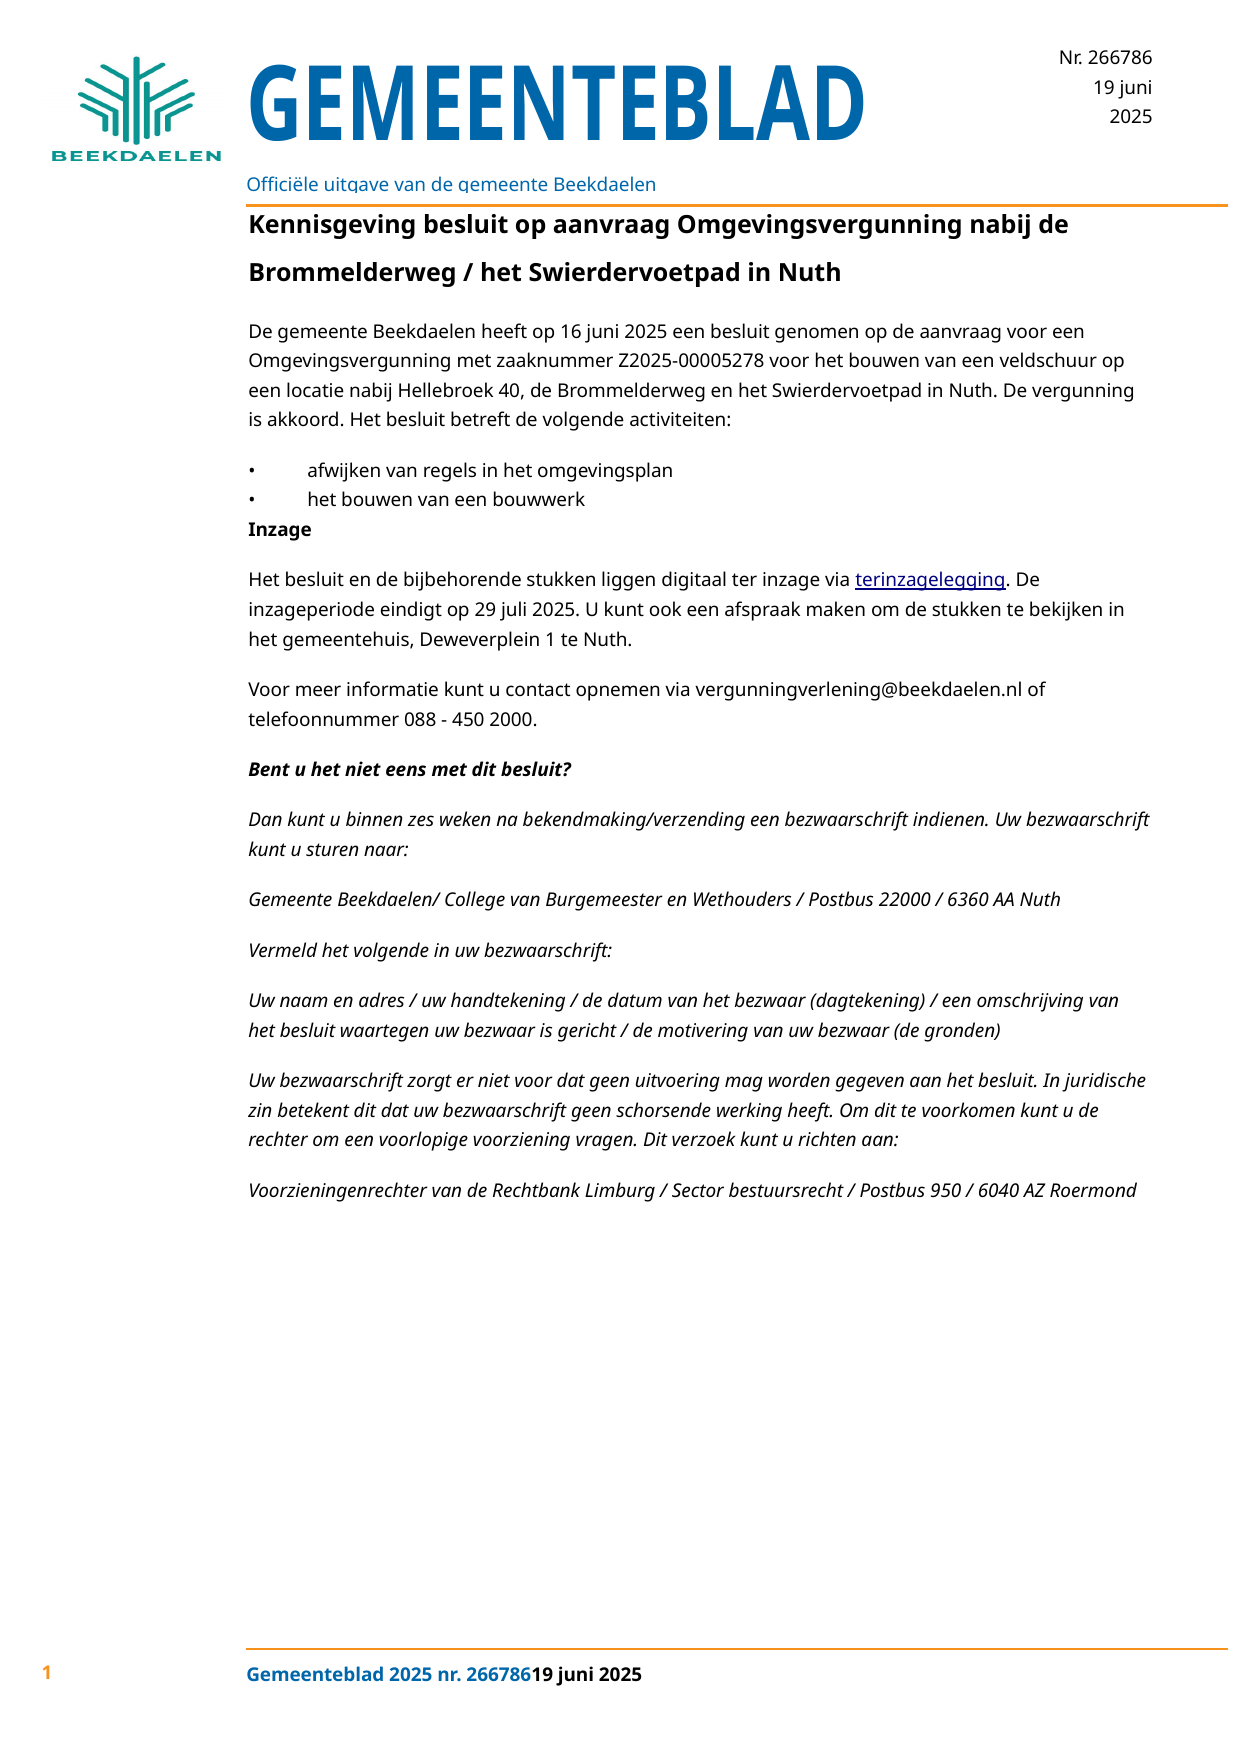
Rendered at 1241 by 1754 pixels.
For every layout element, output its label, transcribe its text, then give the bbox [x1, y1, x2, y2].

picture [41, 47, 231, 172]
list het bouwen van een bouwwerk [248, 487, 1152, 512]
text Bent u het niet eens met dit besluit? [248, 756, 1152, 782]
text Voor meer informatie kunt u contact opnemen via vergunningverlening@beekdaelen.nl of telefoonnummer 088 - 450 2000. [248, 676, 1152, 732]
text Uw bezwaarschrift zorgt er niet voor dat geen uitvoering mag worden gegeven aan het besluit. In juridische zin betekent dit dat uw bezwaarschrift geen schorsende werking heeft. Om dit te voorkomen kunt u de rechter om een voorlopige voorziening vragen. Dit verzoek kunt u richten aan: [248, 1067, 1152, 1152]
text Dan kunt u binnen zes weken na bekendmaking/verzending een bezwaarschrift indienen. Uw bezwaarschrift kunt u sturen naar: [248, 807, 1152, 862]
text Kennisgeving besluit op aanvraag Omgevingsvergunning nabij de Brommelderweg / het Swierdervoetpad in Nuth [248, 207, 1152, 288]
text Uw naam en adres / uw handtekening / de datum van het bezwaar (dagtekening) / een omschrijving van het besluit waartegen uw bezwaar is gericht / de motivering van uw bezwaar (de gronden) [248, 987, 1152, 1043]
text Gemeente Beekdaelen/ College van Burgemeester en Wethouders / Postbus 22000 / 6360 AA Nuth [248, 887, 1152, 912]
text Vermeld het volgende in uw bezwaarschrift: [248, 937, 1152, 963]
text Voorzieningenrechter van de Rechtbank Limburg / Sector bestuursrecht / Postbus 950 / 6040 AZ Roermond [248, 1177, 1152, 1203]
list afwijken van regels in het omgevingsplan [248, 457, 1152, 483]
text Inzage [248, 516, 1152, 542]
text Het besluit en de bijbehorende stukken liggen digitaal ter inzage via terinzagelegging. De inzageperiode eindigt op 29 juli 2025. U kunt ook een afspraak maken om de stukken te bekijken in het gemeentehuis, Deweverplein 1 te Nuth. [248, 567, 1152, 652]
text De gemeente Beekdaelen heeft op 16 juni 2025 een besluit genomen op de aanvraag voor een Omgevingsvergunning met zaaknummer Z2025-00005278 voor het bouwen van een veldschuur op een locatie nabij Hellebroek 40, de Brommelderweg en het Swierdervoetpad in Nuth. De vergunning is akkoord. Het besluit betreft de volgende activiteiten: [248, 318, 1152, 432]
